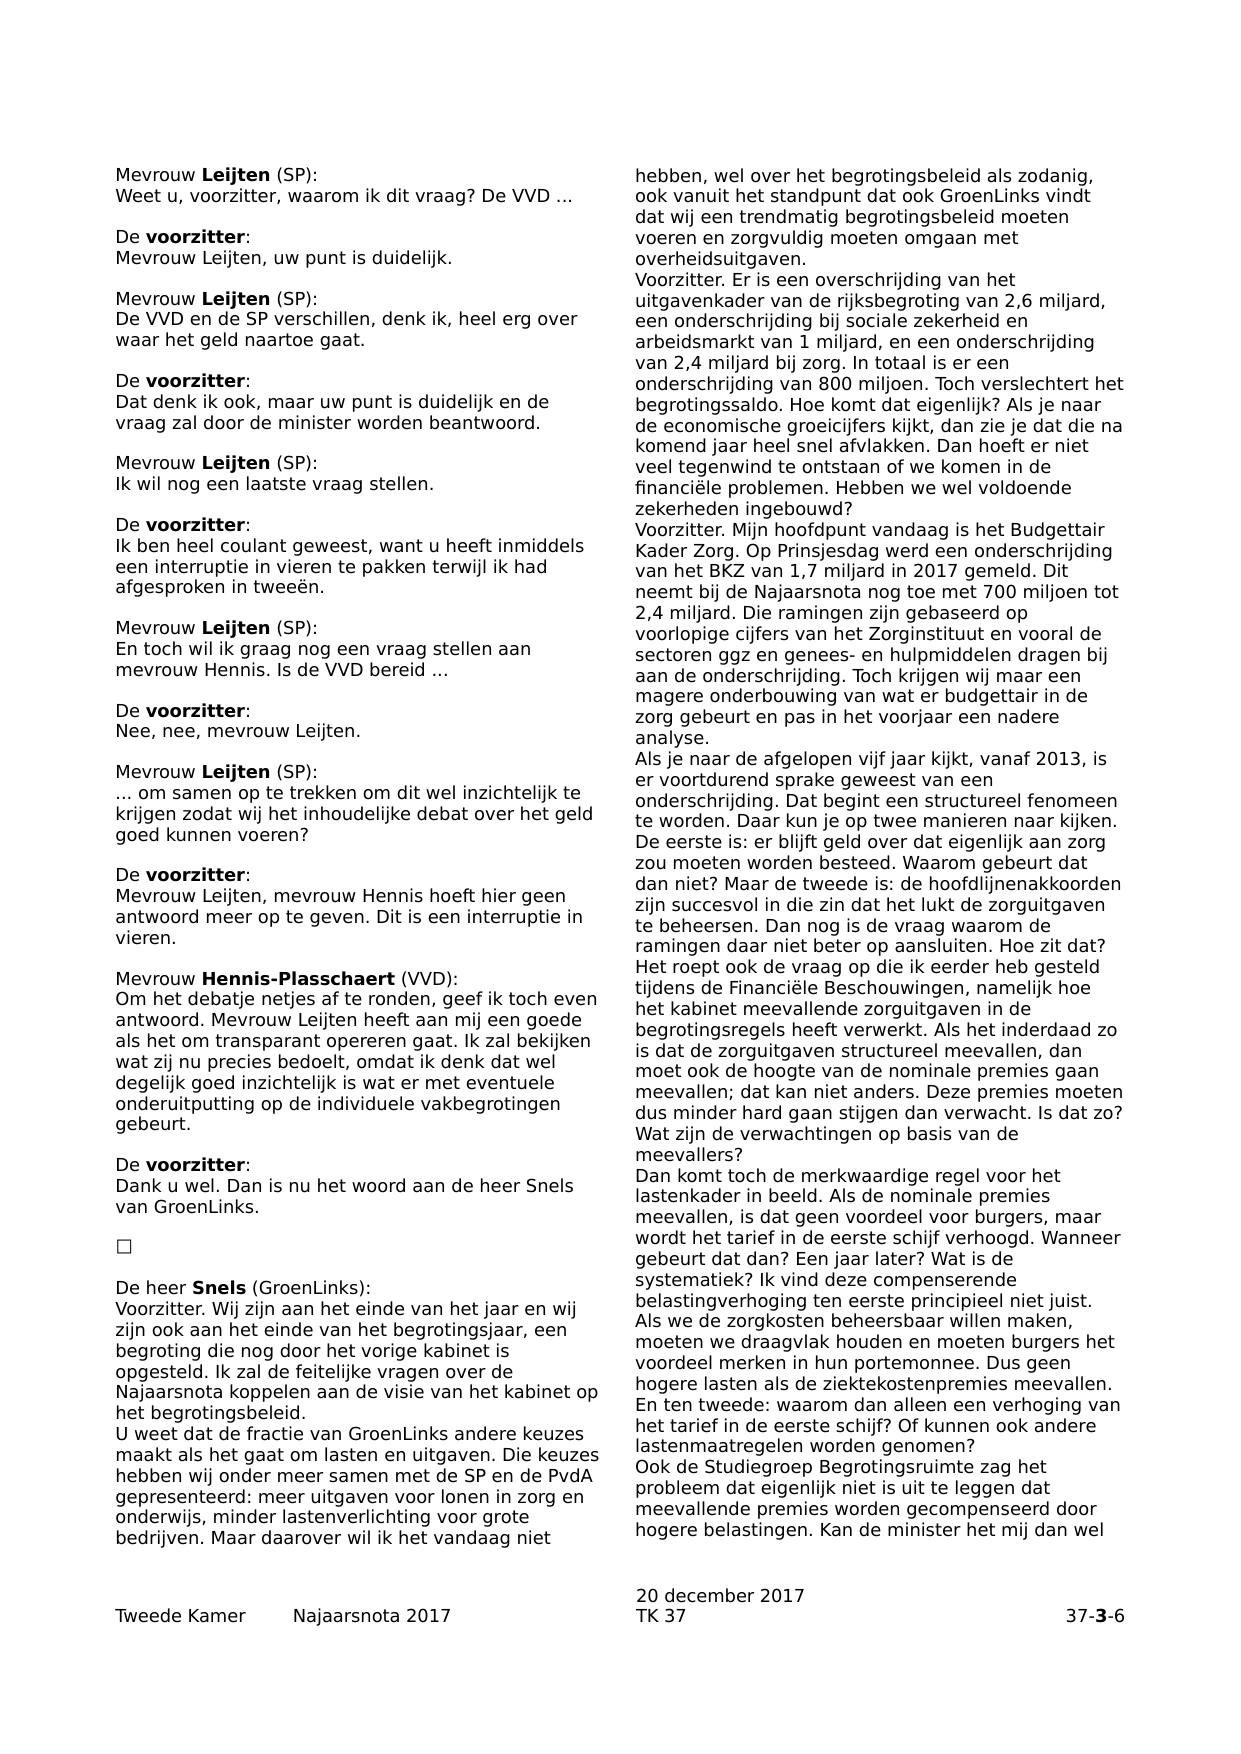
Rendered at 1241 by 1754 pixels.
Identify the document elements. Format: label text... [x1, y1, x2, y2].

text Mevrouw Leijten, mevrouw Hennis hoeft hier geen antwoord meer op te geven. Dit is een interruptie in vieren. [115, 886, 605, 948]
text Mevrouw Hennis-Plasschaert (VVD): [115, 968, 605, 989]
text Dan komt toch de merkwaardige regel voor het lastenkader in beeld. Als de nominale premies meevallen, is dat geen voordeel voor burgers, maar wordt het tarief in de eerste schijf verhoogd. Wanneer gebeurt dat dan? Een jaar later? Wat is de systematiek? Ik vind deze compenserende belastingverhoging ten eerste principieel niet juist. Als we de zorgkosten beheersbaar willen maken, moeten we draagvlak houden en moeten burgers het voordeel merken in hun portemonnee. Dus geen hogere lasten als de ziektekostenpremies meevallen. En ten tweede: waarom dan alleen een verhoging van het tarief in de eerste schijf? Of kunnen ook andere lastenmaatregelen worden genomen? [635, 1165, 1125, 1457]
text Voorzitter. Mijn hoofdpunt vandaag is het Budgettair Kader Zorg. Op Prinsjesdag werd een onderschrijding van het BKZ van 1,7 miljard in 2017 gemeld. Dit neemt bij de Najaarsnota nog toe met 700 miljoen tot 2,4 miljard. Die ramingen zijn gebaseerd op voorlopige cijfers van het Zorginstituut en vooral de sectoren ggz en genees- en hulpmiddelen dragen bij aan de onderschrijding. Toch krijgen wij maar een magere onderbouwing van wat er budgettair in de zorg gebeurt en pas in het voorjaar een nadere analyse. [635, 519, 1125, 749]
text Voorzitter. Er is een overschrijding van het uitgavenkader van de rijksbegroting van 2,6 miljard, een onderschrijding bij sociale zekerheid en arbeidsmarkt van 1 miljard, en een onderschrijding van 2,4 miljard bij zorg. In totaal is er een onderschrijding van 800 miljoen. Toch verslechtert het begrotingssaldo. Hoe komt dat eigenlijk? Als je naar de economische groeicijfers kijkt, dan zie je dat die na komend jaar heel snel afvlakken. Dan hoeft er niet veel tegenwind te ontstaan of we komen in de financiële problemen. Hebben we wel voldoende zekerheden ingebouwd? [635, 269, 1125, 519]
text Weet u, voorzitter, waarom ik dit vraag? De VVD ... [115, 186, 605, 207]
text Dank u wel. Dan is nu het woord aan de heer Snels van GroenLinks. [115, 1176, 605, 1217]
text Mevrouw Leijten (SP): [115, 288, 605, 309]
text ... om samen op te trekken om dit wel inzichtelijk te krijgen zodat wij het inhoudelijke debat over het geld goed kunnen voeren? [115, 783, 605, 845]
text Nee, nee, mevrouw Leijten. [115, 721, 605, 742]
text De voorzitter: [115, 371, 605, 392]
text Om het debatje netjes af te ronden, geef ik toch even antwoord. Mevrouw Leijten heeft aan mij een goede als het om transparant opereren gaat. Ik zal bekijken wat zij nu precies bedoelt, omdat ik denk dat wel degelijk goed inzichtelijk is wat er met eventuele onderuitputting op de individuele vakbegrotingen gebeurt. [115, 989, 605, 1135]
text Mevrouw Leijten, uw punt is duidelijk. [115, 248, 605, 268]
text Mevrouw Leijten (SP): [115, 762, 605, 783]
text hebben, wel over het begrotingsbeleid als zodanig, ook vanuit het standpunt dat ook GroenLinks vindt dat wij een trendmatig begrotingsbeleid moeten voeren en zorgvuldig moeten omgaan met overheidsuitgaven. [635, 165, 1125, 269]
text De voorzitter: [115, 227, 605, 248]
text Dat denk ik ook, maar uw punt is duidelijk en de vraag zal door de minister worden beantwoord. [115, 392, 605, 433]
text Voorzitter. Wij zijn aan het einde van het jaar en wij zijn ook aan het einde van het begrotingsjaar, een begroting die nog door het vorige kabinet is opgesteld. Ik zal de feitelijke vragen over de Najaarsnota koppelen aan de visie van het kabinet op het begrotingsbeleid. [115, 1299, 605, 1424]
text ⬜ [115, 1237, 605, 1258]
text De voorzitter: [115, 865, 605, 886]
text De voorzitter: [115, 700, 605, 721]
text De voorzitter: [115, 1155, 605, 1176]
text Het roept ook de vraag op die ik eerder heb gesteld tijdens de Financiële Beschouwingen, namelijk hoe het kabinet meevallende zorguitgaven in de begrotingsregels heeft verwerkt. Als het inderdaad zo is dat de zorguitgaven structureel meevallen, dan moet ook de hoogte van de nominale premies gaan meevallen; dat kan niet anders. Deze premies moeten dus minder hard gaan stijgen dan verwacht. Is dat zo? Wat zijn de verwachtingen op basis van de meevallers? [635, 957, 1125, 1165]
text Ik wil nog een laatste vraag stellen. [115, 474, 605, 495]
text Ook de Studiegroep Begrotingsruimte zag het probleem dat eigenlijk niet is uit te leggen dat meevallende premies worden gecompenseerd door hogere belastingen. Kan de minister het mij dan wel [635, 1457, 1125, 1540]
text U weet dat de fractie van GroenLinks andere keuzes maakt als het gaat om lasten en uitgaven. Die keuzes hebben wij onder meer samen met de SP en de PvdA gepresenteerd: meer uitgaven voor lonen in zorg en onderwijs, minder lastenverlichting voor grote bedrijven. Maar daarover wil ik het vandaag niet [115, 1424, 605, 1549]
text Als je naar de afgelopen vijf jaar kijkt, vanaf 2013, is er voortdurend sprake geweest van een onderschrijding. Dat begint een structureel fenomeen te worden. Daar kun je op twee manieren naar kijken. De eerste is: er blijft geld over dat eigenlijk aan zorg zou moeten worden besteed. Waarom gebeurt dat dan niet? Maar de tweede is: de hoofdlijnenakkoorden zijn succesvol in die zin dat het lukt de zorguitgaven te beheersen. Dan nog is de vraag waarom de ramingen daar niet beter op aansluiten. Hoe zit dat? [635, 749, 1125, 957]
text En toch wil ik graag nog een vraag stellen aan mevrouw Hennis. Is de VVD bereid ... [115, 639, 605, 680]
text Mevrouw Leijten (SP): [115, 453, 605, 474]
text Mevrouw Leijten (SP): [115, 165, 605, 186]
text De voorzitter: [115, 515, 605, 536]
text De VVD en de SP verschillen, denk ik, heel erg over waar het geld naartoe gaat. [115, 309, 605, 351]
text Ik ben heel coulant geweest, want u heeft inmiddels een interruptie in vieren te pakken terwijl ik had afgesproken in tweeën. [115, 536, 605, 598]
text De heer Snels (GroenLinks): [115, 1278, 605, 1299]
text Mevrouw Leijten (SP): [115, 618, 605, 639]
